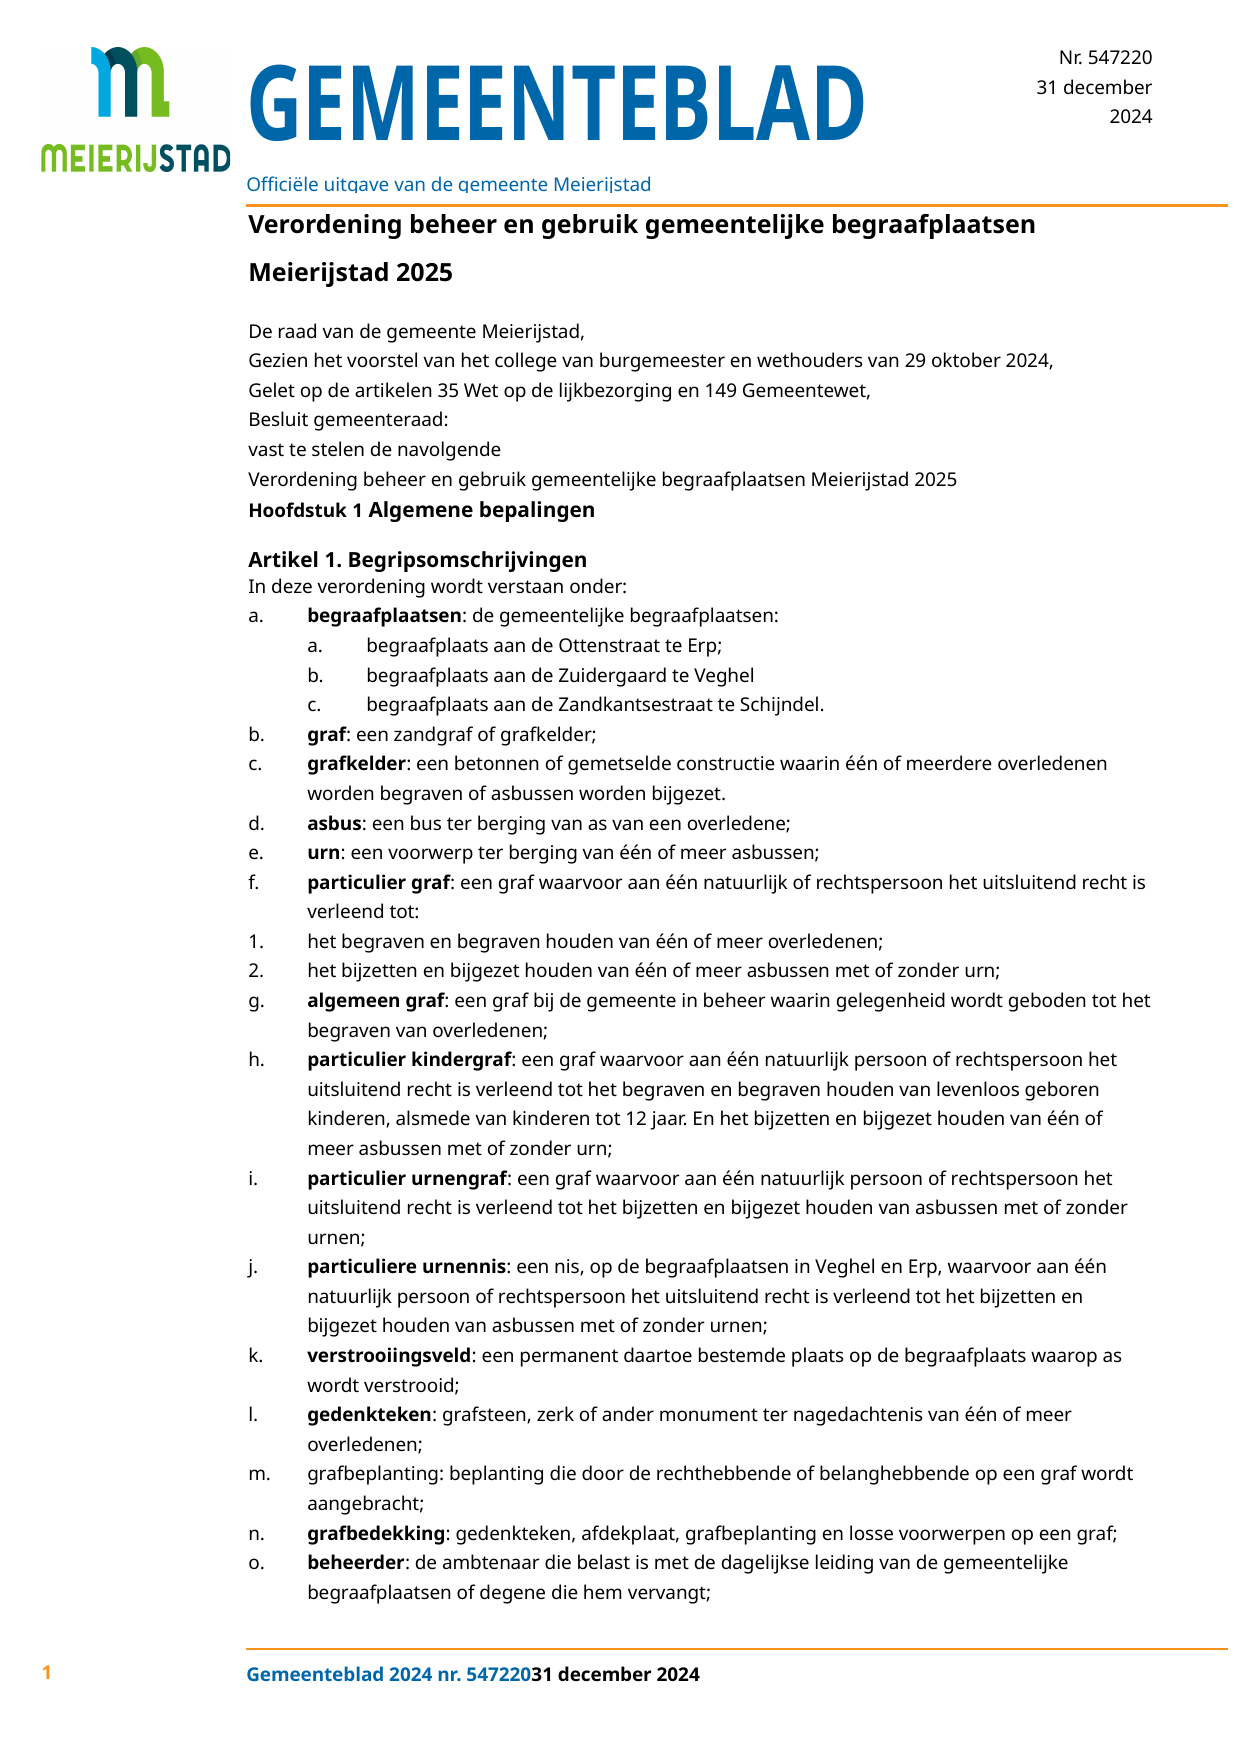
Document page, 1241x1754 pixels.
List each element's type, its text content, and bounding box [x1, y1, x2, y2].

list het begraven en begraven houden van één of meer overledenen; [248, 928, 1152, 954]
list grafbeplanting: beplanting die door de rechthebbende of belanghebbende op een graf wordt aangebracht; [248, 1461, 1152, 1516]
list particulier graf: een graf waarvoor aan één natuurlijk of rechtspersoon het uitsluitend recht is verleend tot: [248, 869, 1152, 924]
list asbus: een bus ter berging van as van een overledene; [248, 810, 1152, 836]
list urn: een voorwerp ter berging van één of meer asbussen; [248, 839, 1152, 865]
text Besluit gemeenteraad: [248, 407, 1152, 432]
text Gezien het voorstel van het college van burgemeester en wethouders van 29 oktober 2024, [248, 347, 1152, 373]
text Hoofdstuk 1 Algemene bepalingen [248, 495, 1152, 524]
list grafkelder: een betonnen of gemetselde constructie waarin één of meerdere overledenen worden begraven of asbussen worden bijgezet. [248, 751, 1152, 806]
list verstrooiingsveld: een permanent daartoe bestemde plaats op de begraafplaats waarop as wordt verstrooid; [248, 1342, 1152, 1398]
list begraafplaats aan de Zuidergaard te Veghel [307, 662, 1152, 688]
text Artikel 1. Begripsomschrijvingen [248, 545, 1152, 573]
text vast te stelen de navolgende [248, 436, 1152, 462]
picture [41, 47, 231, 172]
list begraafplaats aan de Zandkantsestraat te Schijndel. [307, 691, 1152, 717]
list beheerder: de ambtenaar die belast is met de dagelijkse leiding van de gemeentelijke begraafplaatsen of degene die hem vervangt; [248, 1549, 1152, 1605]
text In deze verordening wordt verstaan onder: [248, 573, 1152, 599]
list graf: een zandgraf of grafkelder; [248, 721, 1152, 747]
text De raad van de gemeente Meierijstad, [248, 318, 1152, 344]
list particulier urnengraf: een graf waarvoor aan één natuurlijk persoon of rechtspersoon het uitsluitend recht is verleend tot het bijzetten en bijgezet houden van asbussen met of zonder urnen; [248, 1165, 1152, 1250]
list begraafplaats aan de Ottenstraat te Erp; [307, 632, 1152, 658]
list particuliere urnennis: een nis, op de begraafplaatsen in Veghel en Erp, waarvoor aan één natuurlijk persoon of rechtspersoon het uitsluitend recht is verleend tot het bijzetten en bijgezet houden van asbussen met of zonder urnen; [248, 1253, 1152, 1338]
list het bijzetten en bijgezet houden van één of meer asbussen met of zonder urn; [248, 958, 1152, 983]
list gedenkteken: grafsteen, zerk of ander monument ter nagedachtenis van één of meer overledenen; [248, 1401, 1152, 1457]
text Verordening beheer en gebruik gemeentelijke begraafplaatsen Meierijstad 2025 [248, 207, 1152, 288]
text Verordening beheer en gebruik gemeentelijke begraafplaatsen Meierijstad 2025 [248, 466, 1152, 492]
list begraafplaatsen: de gemeentelijke begraafplaatsen: [248, 603, 1152, 628]
list grafbedekking: gedenkteken, afdekplaat, grafbeplanting en losse voorwerpen op een graf; [248, 1520, 1152, 1546]
list algemeen graf: een graf bij de gemeente in beheer waarin gelegenheid wordt geboden tot het begraven van overledenen; [248, 987, 1152, 1043]
list particulier kindergraf: een graf waarvoor aan één natuurlijk persoon of rechtspersoon het uitsluitend recht is verleend tot het begraven en begraven houden van levenloos geboren kinderen, alsmede van kinderen tot 12 jaar. En het bijzetten en bijgezet houden van één of meer asbussen met of zonder urn; [248, 1046, 1152, 1161]
text Gelet op de artikelen 35 Wet op de lijkbezorging en 149 Gemeentewet, [248, 377, 1152, 403]
